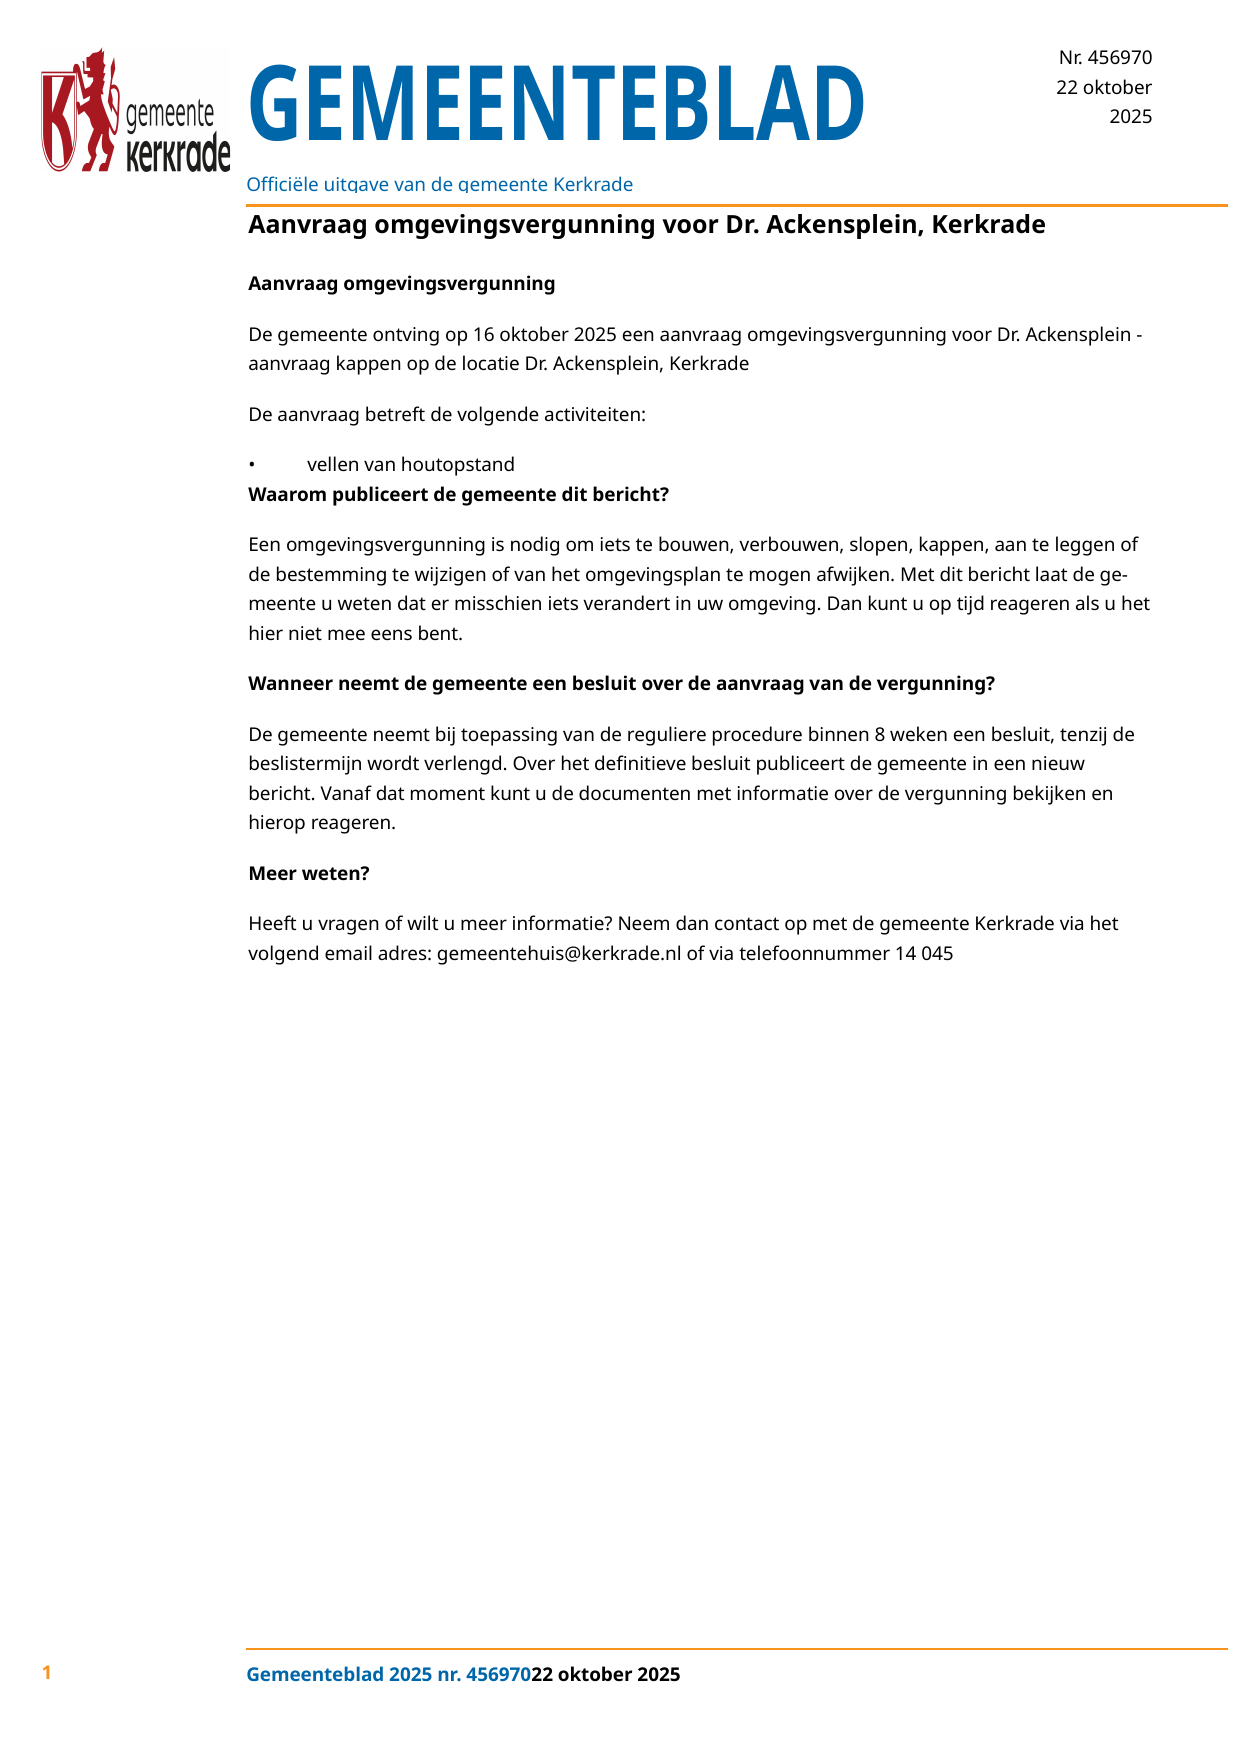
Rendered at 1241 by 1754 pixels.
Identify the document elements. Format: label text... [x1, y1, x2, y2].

text Een omgevingsvergunning is nodig om iets te bouwen, verbouwen, slopen, kappen, aan te leggen of de bestemming te wijzigen of van het omgevingsplan te mogen afwijken. Met dit bericht laat de ge- meente u weten dat er misschien iets verandert in uw omgeving. Dan kunt u op tijd reageren als u het hier niet mee eens bent. [248, 531, 1152, 646]
list vellen van houtopstand [248, 451, 1152, 477]
text Waarom publiceert de gemeente dit bericht? [248, 481, 1152, 506]
text Wanneer neemt de gemeente een besluit over de aanvraag van de vergunning? [248, 670, 1152, 696]
text Heeft u vragen of wilt u meer informatie? Neem dan contact op met de gemeente Kerkrade via het volgend email adres: gemeentehuis@kerkrade.nl of via telefoonnummer 14 045 [248, 910, 1152, 966]
picture [41, 47, 231, 172]
text De aanvraag betreft de volgende activiteiten: [248, 401, 1152, 426]
text Aanvraag omgevingsvergunning voor Dr. Ackensplein, Kerkrade [248, 207, 1152, 241]
text Aanvraag omgevingsvergunning [248, 270, 1152, 296]
text De gemeente ontving op 16 oktober 2025 een aanvraag omgevingsvergunning voor Dr. Ackensplein - aanvraag kappen op de locatie Dr. Ackensplein, Kerkrade [248, 321, 1152, 376]
text Meer weten? [248, 860, 1152, 886]
text De gemeente neemt bij toepassing van de reguliere procedure binnen 8 weken een besluit, tenzij de beslistermijn wordt verlengd. Over het definitieve besluit publiceert de gemeente in een nieuw bericht. Vanaf dat moment kunt u de documenten met informatie over de vergunning bekijken en hierop reageren. [248, 721, 1152, 835]
